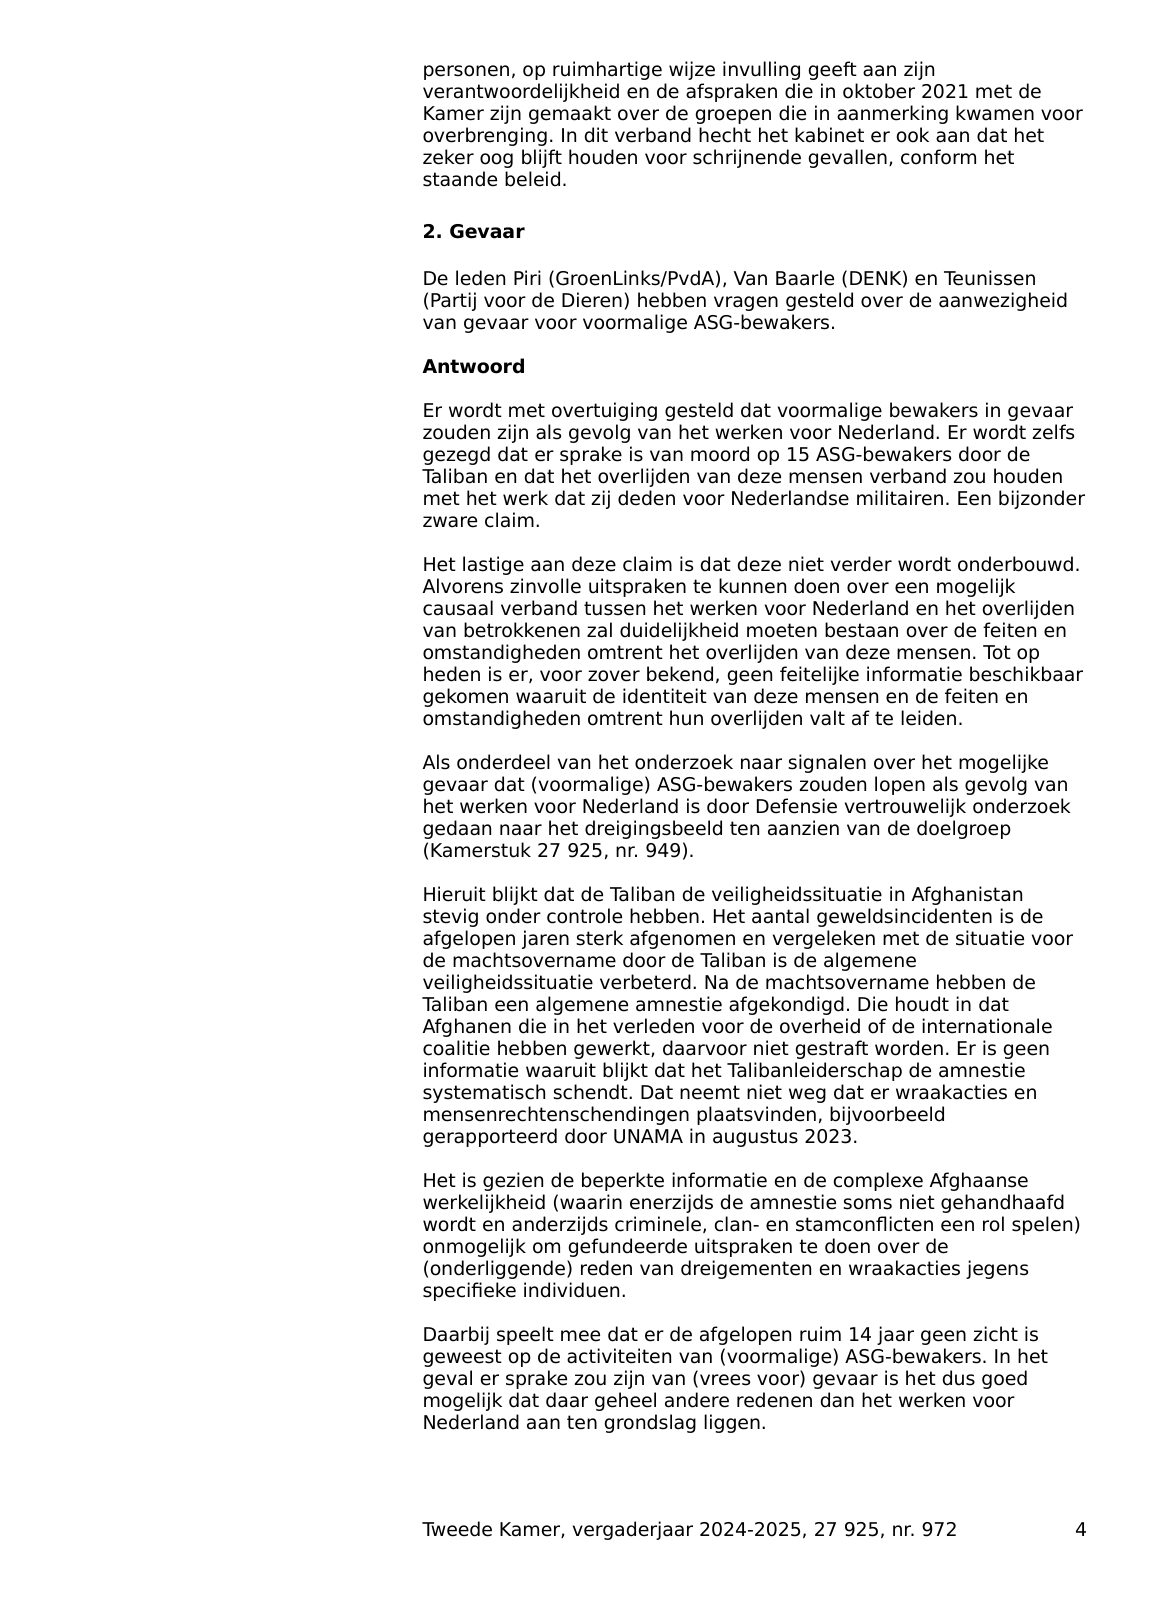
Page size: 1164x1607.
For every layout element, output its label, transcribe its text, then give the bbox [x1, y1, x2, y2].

text Hieruit blijkt dat de Taliban de veiligheidssituatie in Afghanistan stevig onder controle hebben. Het aantal geweldsincidenten is de afgelopen jaren sterk afgenomen en vergeleken met de situatie voor de machtsovername door de Taliban is de algemene veiligheidssituatie verbeterd. Na de machtsovername hebben de Taliban een algemene amnestie afgekondigd. Die houdt in dat Afghanen die in het verleden voor de overheid of de internationale coalitie hebben gewerkt, daarvoor niet gestraft worden. Er is geen informatie waaruit blijkt dat het Talibanleiderschap de amnestie systematisch schendt. Dat neemt niet weg dat er wraakacties en mensenrechtenschendingen plaatsvinden, bijvoorbeeld gerapporteerd door UNAMA in augustus 2023. [422, 884, 1087, 1148]
text Het is gezien de beperkte informatie en de complexe Afghaanse werkelijkheid (waarin enerzijds de amnestie soms niet gehandhaafd wordt en anderzijds criminele, clan- en stamconflicten een rol spelen) onmogelijk om gefundeerde uitspraken te doen over de (onderliggende) reden van dreigementen en wraakacties jegens specifieke individuen. [422, 1170, 1087, 1302]
text personen, op ruimhartige wijze invulling geeft aan zijn verantwoordelijkheid en de afspraken die in oktober 2021 met de Kamer zijn gemaakt over de groepen die in aanmerking kwamen voor overbrenging. In dit verband hecht het kabinet er ook aan dat het zeker oog blijft houden voor schrijnende gevallen, conform het staande beleid. [422, 59, 1087, 191]
text Er wordt met overtuiging gesteld dat voormalige bewakers in gevaar zouden zijn als gevolg van het werken voor Nederland. Er wordt zelfs gezegd dat er sprake is van moord op 15 ASG-bewakers door de Taliban en dat het overlijden van deze mensen verband zou houden met het werk dat zij deden voor Nederlandse militairen. Een bijzonder zware claim. [422, 400, 1087, 532]
text Daarbij speelt mee dat er de afgelopen ruim 14 jaar geen zicht is geweest op de activiteiten van (voormalige) ASG-bewakers. In het geval er sprake zou zijn van (vrees voor) gevaar is het dus goed mogelijk dat daar geheel andere redenen dan het werken voor Nederland aan ten grondslag liggen. [422, 1324, 1087, 1434]
text Als onderdeel van het onderzoek naar signalen over het mogelijke gevaar dat (voormalige) ASG-bewakers zouden lopen als gevolg van het werken voor Nederland is door Defensie vertrouwelijk onderzoek gedaan naar het dreigingsbeeld ten aanzien van de doelgroep (Kamerstuk 27 925, nr. 949). [422, 752, 1087, 862]
subtitle Antwoord [422, 356, 1087, 378]
text De leden Piri (GroenLinks/PvdA), Van Baarle (DENK) en Teunissen (Partij voor de Dieren) hebben vragen gesteld over de aanwezigheid van gevaar voor voormalige ASG-bewakers. [422, 268, 1087, 334]
text Het lastige aan deze claim is dat deze niet verder wordt onderbouwd. Alvorens zinvolle uitspraken te kunnen doen over een mogelijk causaal verband tussen het werken voor Nederland en het overlijden van betrokkenen zal duidelijkheid moeten bestaan over de feiten en omstandigheden omtrent het overlijden van deze mensen. Tot op heden is er, voor zover bekend, geen feitelijke informatie beschikbaar gekomen waaruit de identiteit van deze mensen en de feiten en omstandigheden omtrent hun overlijden valt af te leiden. [422, 554, 1087, 730]
subtitle 2. Gevaar [422, 221, 1087, 243]
